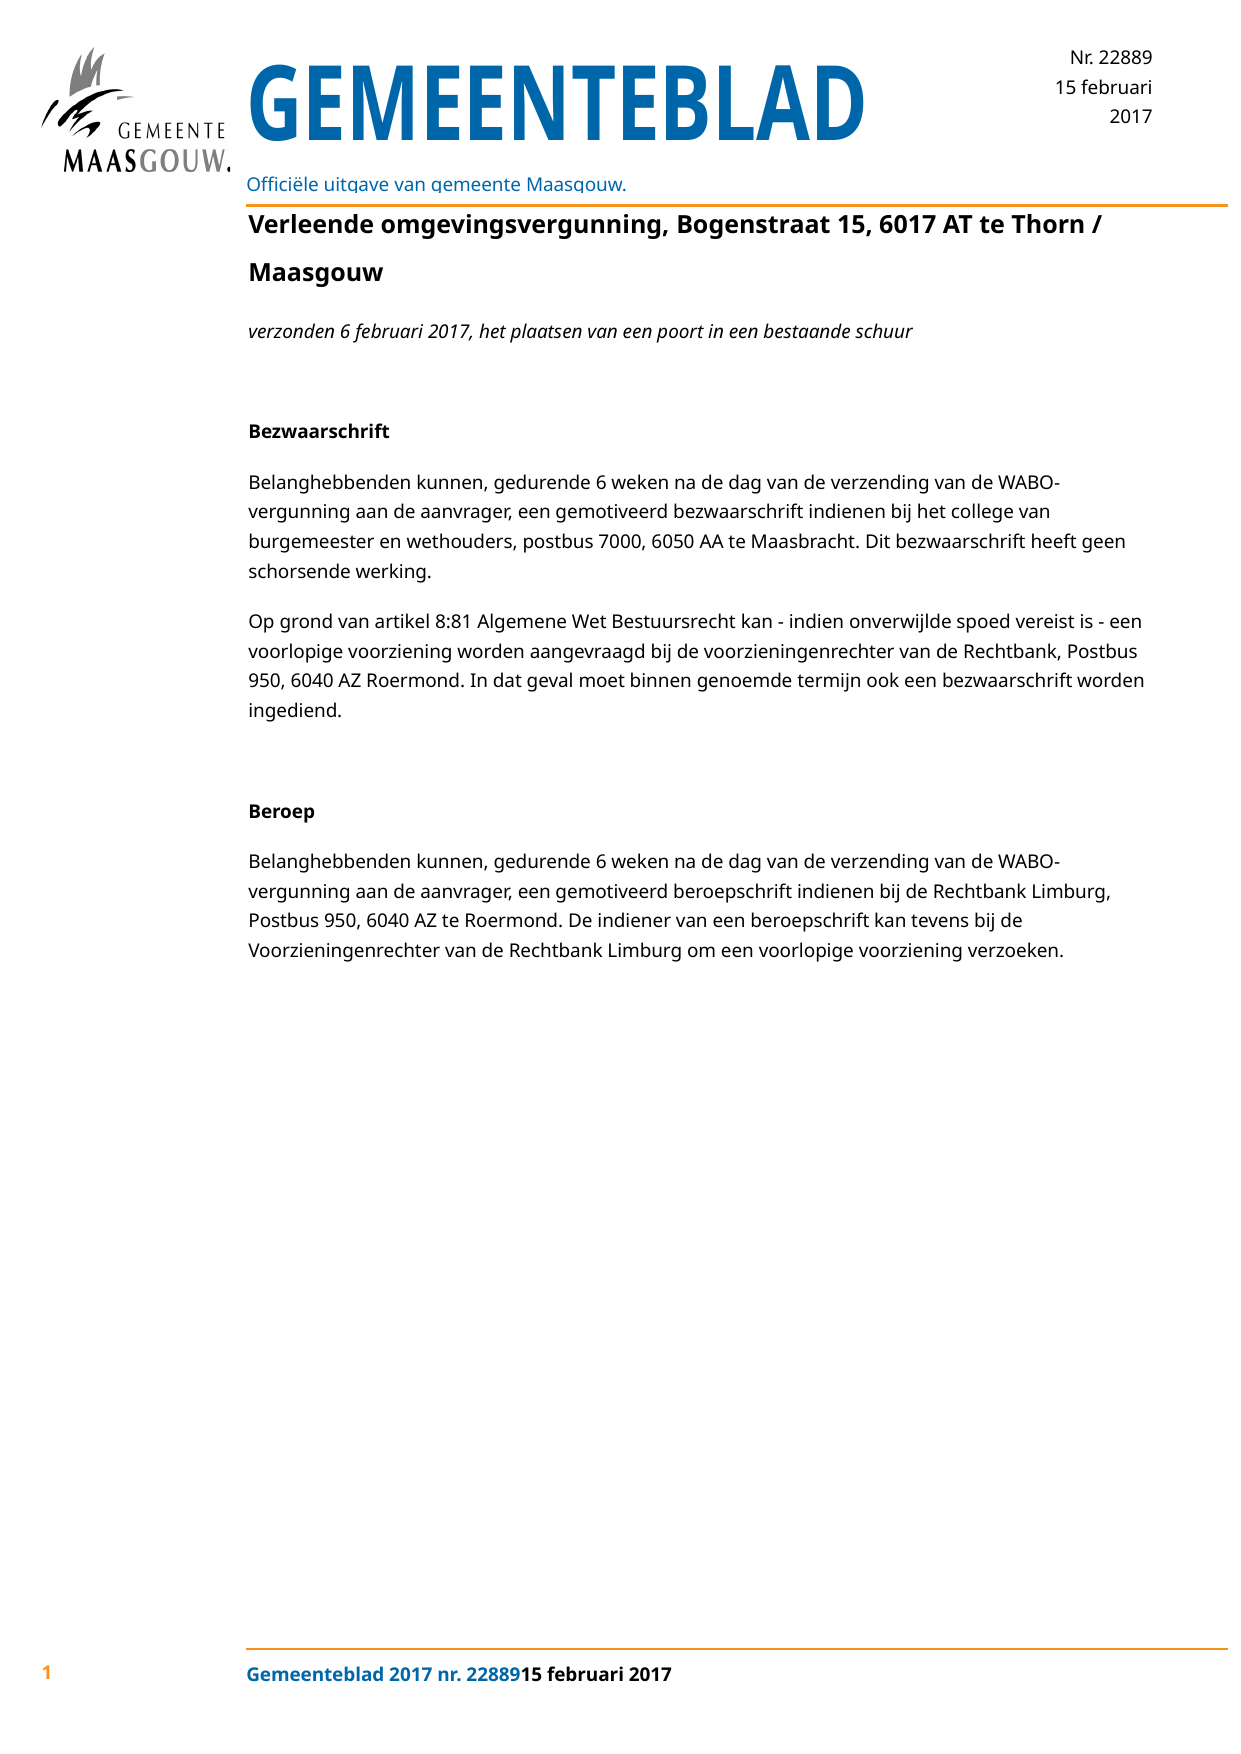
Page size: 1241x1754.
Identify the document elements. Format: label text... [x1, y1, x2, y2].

text Beroep [248, 798, 1152, 824]
text verzonden 6 februari 2017, het plaatsen van een poort in een bestaande schuur [248, 318, 1152, 344]
text Belanghebbenden kunnen, gedurende 6 weken na de dag van de verzending van de WABO-vergunning aan de aanvrager, een gemotiveerd bezwaarschrift indienen bij het college van burgemeester en wethouders, postbus 7000, 6050 AA te Maasbracht. Dit bezwaarschrift heeft geen schorsende werking. [248, 469, 1152, 584]
text Verleende omgevingsvergunning, Bogenstraat 15, 6017 AT te Thorn / Maasgouw [248, 207, 1152, 288]
picture [41, 47, 231, 172]
text Bezwaarschrift [248, 419, 1152, 444]
text Op grond van artikel 8:81 Algemene Wet Bestuursrecht kan - indien onverwijlde spoed vereist is - een voorlopige voorziening worden aangevraagd bij de voorzieningenrechter van de Rechtbank, Postbus 950, 6040 AZ Roermond. In dat geval moet binnen genoemde termijn ook een bezwaarschrift worden ingediend. [248, 608, 1152, 723]
text Belanghebbenden kunnen, gedurende 6 weken na de dag van de verzending van de WABO-vergunning aan de aanvrager, een gemotiveerd beroepschrift indienen bij de Rechtbank Limburg, Postbus 950, 6040 AZ te Roermond. De indiener van een beroepschrift kan tevens bij de Voorzieningenrechter van de Rechtbank Limburg om een voorlopige voorziening verzoeken. [248, 848, 1152, 963]
